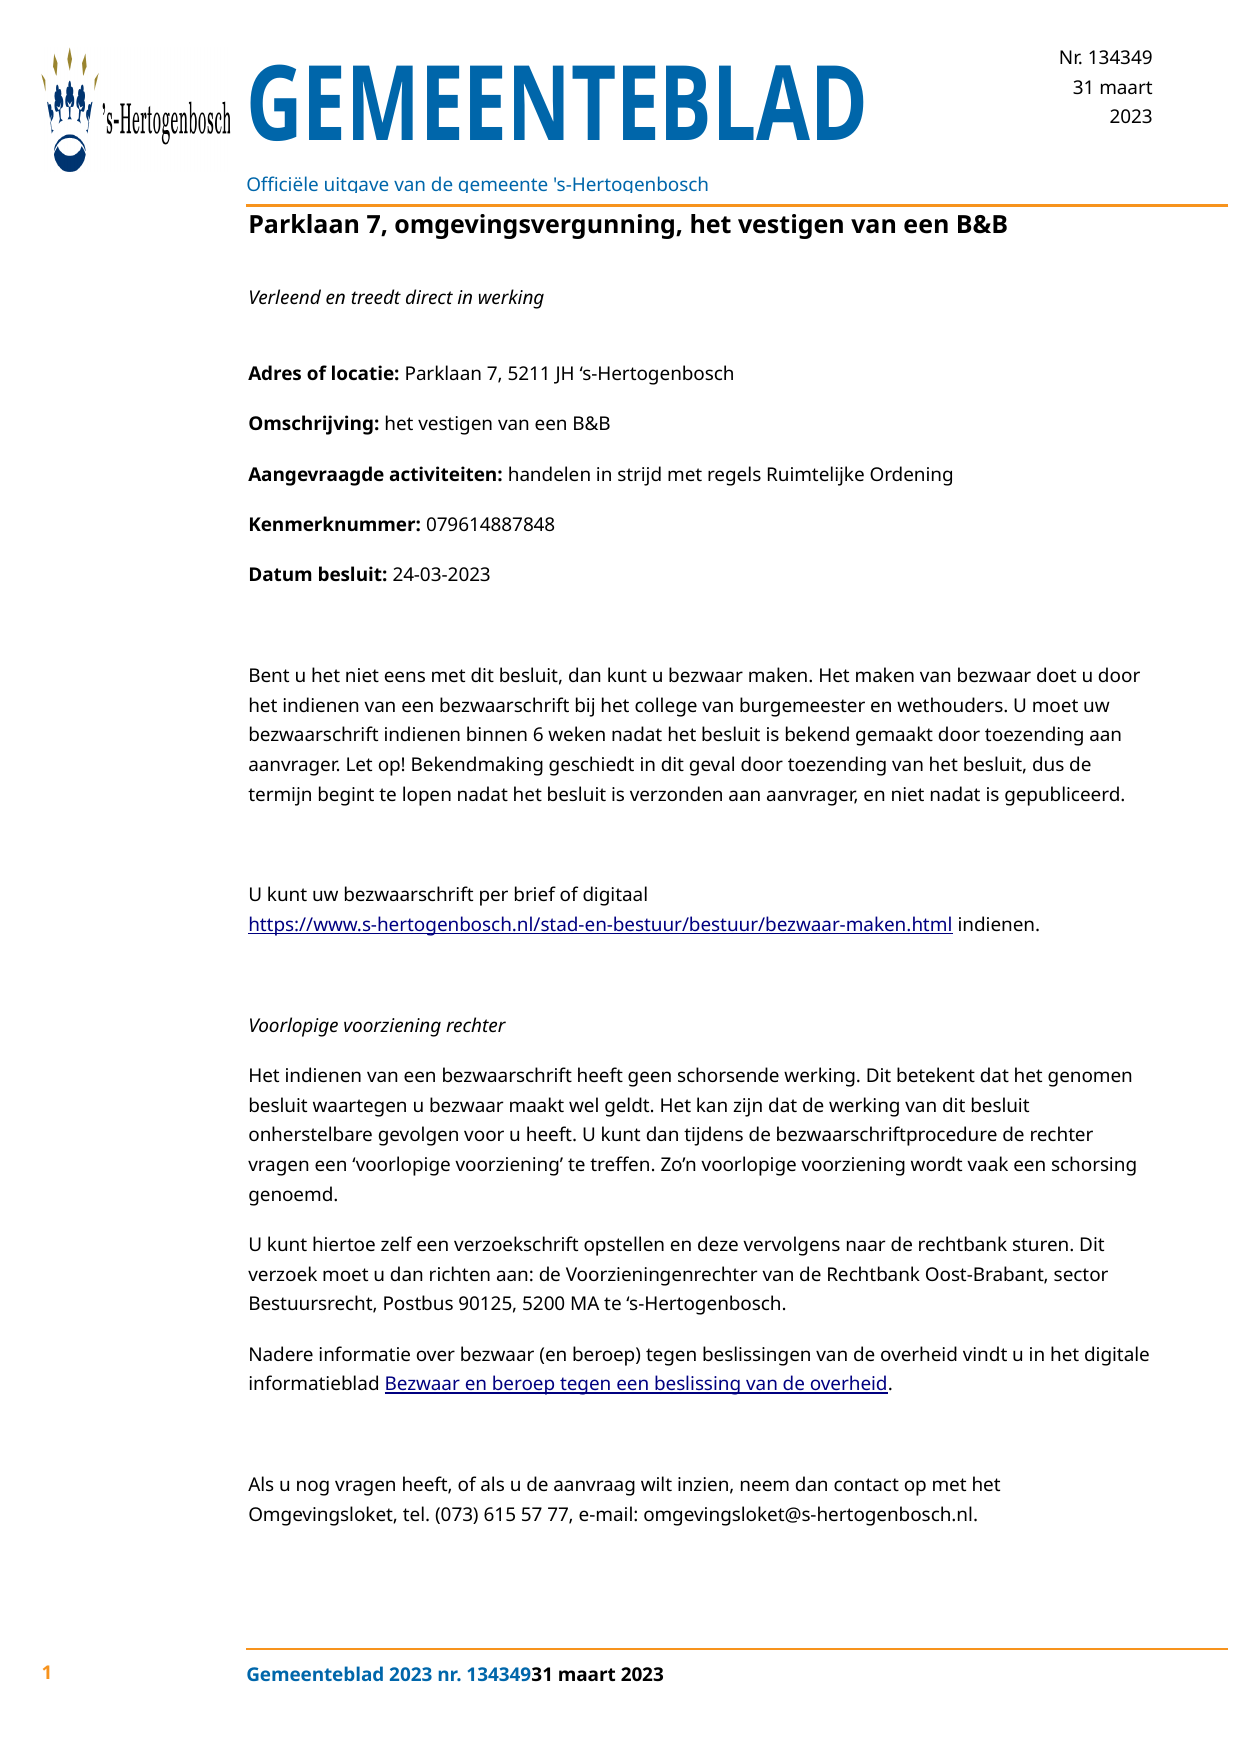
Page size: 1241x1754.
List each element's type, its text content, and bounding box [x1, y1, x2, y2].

picture [41, 47, 231, 172]
text Nadere informatie over bezwaar (en beroep) tegen beslissingen van de overheid vindt u in het digitale informatieblad Bezwaar en beroep tegen een beslissing van de overheid. [248, 1341, 1152, 1396]
text Verleend en treedt direct in werking [248, 284, 1152, 309]
text Datum besluit: 24-03-2023 [248, 562, 1152, 587]
text Parklaan 7, omgevingsvergunning, het vestigen van een B&B [248, 207, 1152, 241]
text U kunt hiertoe zelf een verzoekschrift opstellen en deze vervolgens naar de rechtbank sturen. Dit verzoek moet u dan richten aan: de Voorzieningenrechter van de Rechtbank Oost-Brabant, sector Bestuursrecht, Postbus 90125, 5200 MA te ‘s-Hertogenbosch. [248, 1231, 1152, 1316]
text Omschrijving: het vestigen van een B&B [248, 410, 1152, 436]
text Aangevraagde activiteiten: handelen in strijd met regels Ruimtelijke Ordening [248, 461, 1152, 487]
text Adres of locatie: Parklaan 7, 5211 JH ‘s-Hertogenbosch [248, 360, 1152, 386]
text U kunt uw bezwaarschrift per brief of digitaal https://www.s-hertogenbosch.nl/stad-en-bestuur/bestuur/bezwaar-maken.html indienen. [248, 882, 1152, 937]
text Bent u het niet eens met dit besluit, dan kunt u bezwaar maken. Het maken van bezwaar doet u door het indienen van een bezwaarschrift bij het college van burgemeester en wethouders. U moet uw bezwaarschrift indienen binnen 6 weken nadat het besluit is bekend gemaakt door toezending aan aanvrager. Let op! Bekendmaking geschiedt in dit geval door toezending van het besluit, dus de termijn begint te lopen nadat het besluit is verzonden aan aanvrager, en niet nadat is gepubliceerd. [248, 662, 1152, 807]
text Het indienen van een bezwaarschrift heeft geen schorsende werking. Dit betekent dat het genomen besluit waartegen u bezwaar maakt wel geldt. Het kan zijn dat de werking van dit besluit onherstelbare gevolgen voor u heeft. U kunt dan tijdens de bezwaarschriftprocedure de rechter vragen een ‘voorlopige voorziening’ te treffen. Zo’n voorlopige voorziening wordt vaak een schorsing genoemd. [248, 1062, 1152, 1207]
text Als u nog vragen heeft, of als u de aanvraag wilt inzien, neem dan contact op met het Omgevingsloket, tel. (073) 615 57 77, e-mail: omgevingsloket@s-hertogenbosch.nl. [248, 1471, 1152, 1527]
text Voorlopige voorziening rechter [248, 1012, 1152, 1038]
text Kenmerknummer: 079614887848 [248, 511, 1152, 537]
